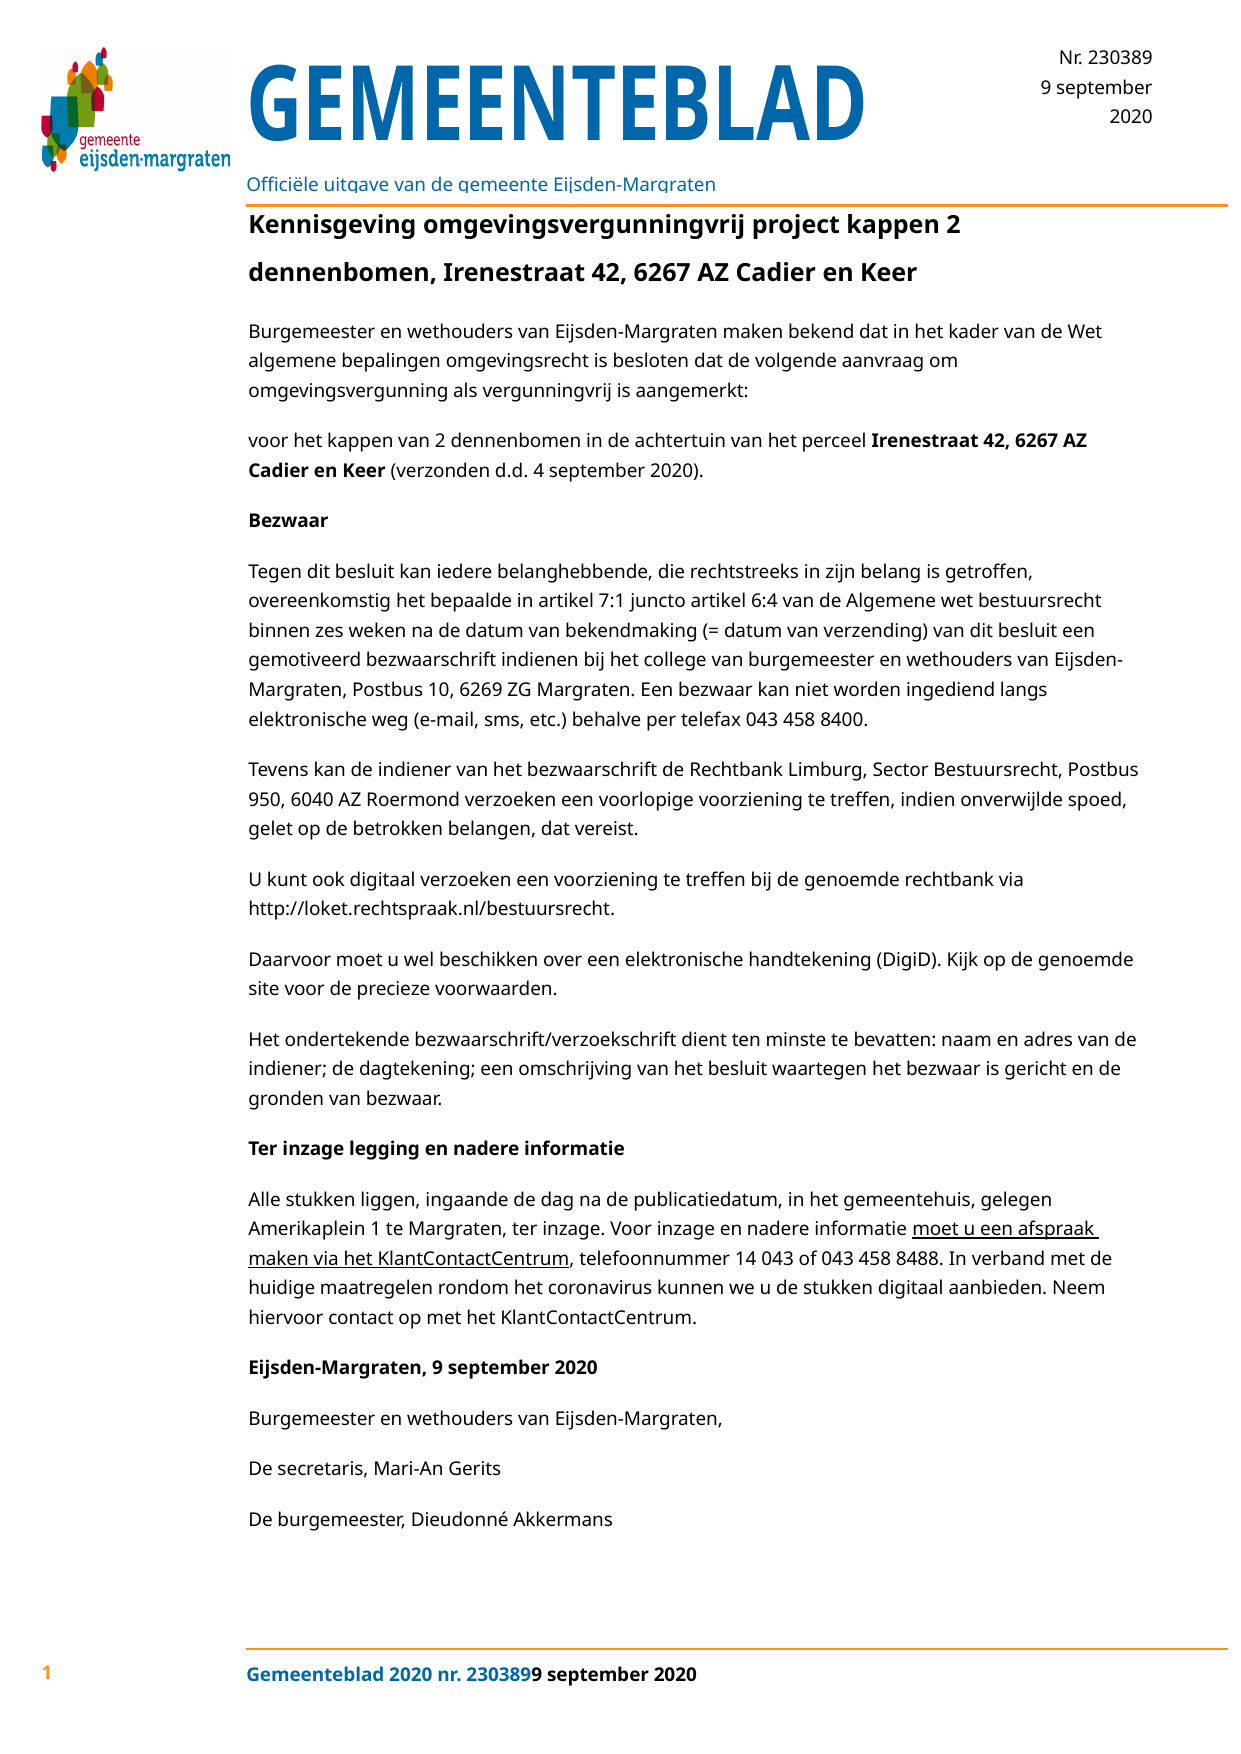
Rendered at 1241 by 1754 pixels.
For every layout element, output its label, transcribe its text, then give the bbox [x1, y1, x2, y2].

text Daarvoor moet u wel beschikken over een elektronische handtekening (DigiD). Kijk op de genoemde site voor de precieze voorwaarden. [248, 946, 1152, 1001]
text voor het kappen van 2 dennenbomen in de achtertuin van het perceel Irenestraat 42, 6267 AZ Cadier en Keer (verzonden d.d. 4 september 2020). [248, 427, 1152, 483]
text Burgemeester en wethouders van Eijsden-Margraten maken bekend dat in het kader van de Wet algemene bepalingen omgevingsrecht is besloten dat de volgende aanvraag om omgevingsvergunning als vergunningvrij is aangemerkt: [248, 318, 1152, 403]
text U kunt ook digitaal verzoeken een voorziening te treffen bij de genoemde rechtbank via http://loket.rechtspraak.nl/bestuursrecht. [248, 866, 1152, 921]
text De secretaris, Mari-An Gerits [248, 1455, 1152, 1481]
text Het ondertekende bezwaarschrift/verzoekschrift dient ten minste te bevatten: naam en adres van de indiener; de dagtekening; een omschrijving van het besluit waartegen het bezwaar is gericht en de gronden van bezwaar. [248, 1026, 1152, 1111]
text Eijsden-Margraten, 9 september 2020 [248, 1354, 1152, 1380]
text Ter inzage legging en nadere informatie [248, 1135, 1152, 1161]
text Burgemeester en wethouders van Eijsden-Margraten, [248, 1405, 1152, 1431]
text Bezwaar [248, 507, 1152, 533]
picture [41, 47, 231, 172]
text Alle stukken liggen, ingaande de dag na de publicatiedatum, in het gemeentehuis, gelegen Amerikaplein 1 te Margraten, ter inzage. Voor inzage en nadere informatie moet u een afspraak maken via het KlantContactCentrum, telefoonnummer 14 043 of 043 458 8488. In verband met de huidige maatregelen rondom het coronavirus kunnen we u de stukken digitaal aanbieden. Neem hiervoor contact op met het KlantContactCentrum. [248, 1186, 1152, 1330]
text De burgemeester, Dieudonné Akkermans [248, 1506, 1152, 1532]
text Tevens kan de indiener van het bezwaarschrift de Rechtbank Limburg, Sector Bestuursrecht, Postbus 950, 6040 AZ Roermond verzoeken een voorlopige voorziening te treffen, indien onverwijlde spoed, gelet op de betrokken belangen, dat vereist. [248, 756, 1152, 841]
text Tegen dit besluit kan iedere belanghebbende, die rechtstreeks in zijn belang is getroffen, overeenkomstig het bepaalde in artikel 7:1 juncto artikel 6:4 van de Algemene wet bestuursrecht binnen zes weken na de datum van bekendmaking (= datum van verzending) van dit besluit een gemotiveerd bezwaarschrift indienen bij het college van burgemeester en wethouders van Eijsden-Margraten, Postbus 10, 6269 ZG Margraten. Een bezwaar kan niet worden ingediend langs elektronische weg (e-mail, sms, etc.) behalve per telefax 043 458 8400. [248, 558, 1152, 732]
text Kennisgeving omgevingsvergunningvrij project kappen 2 dennenbomen, Irenestraat 42, 6267 AZ Cadier en Keer [248, 207, 1152, 288]
